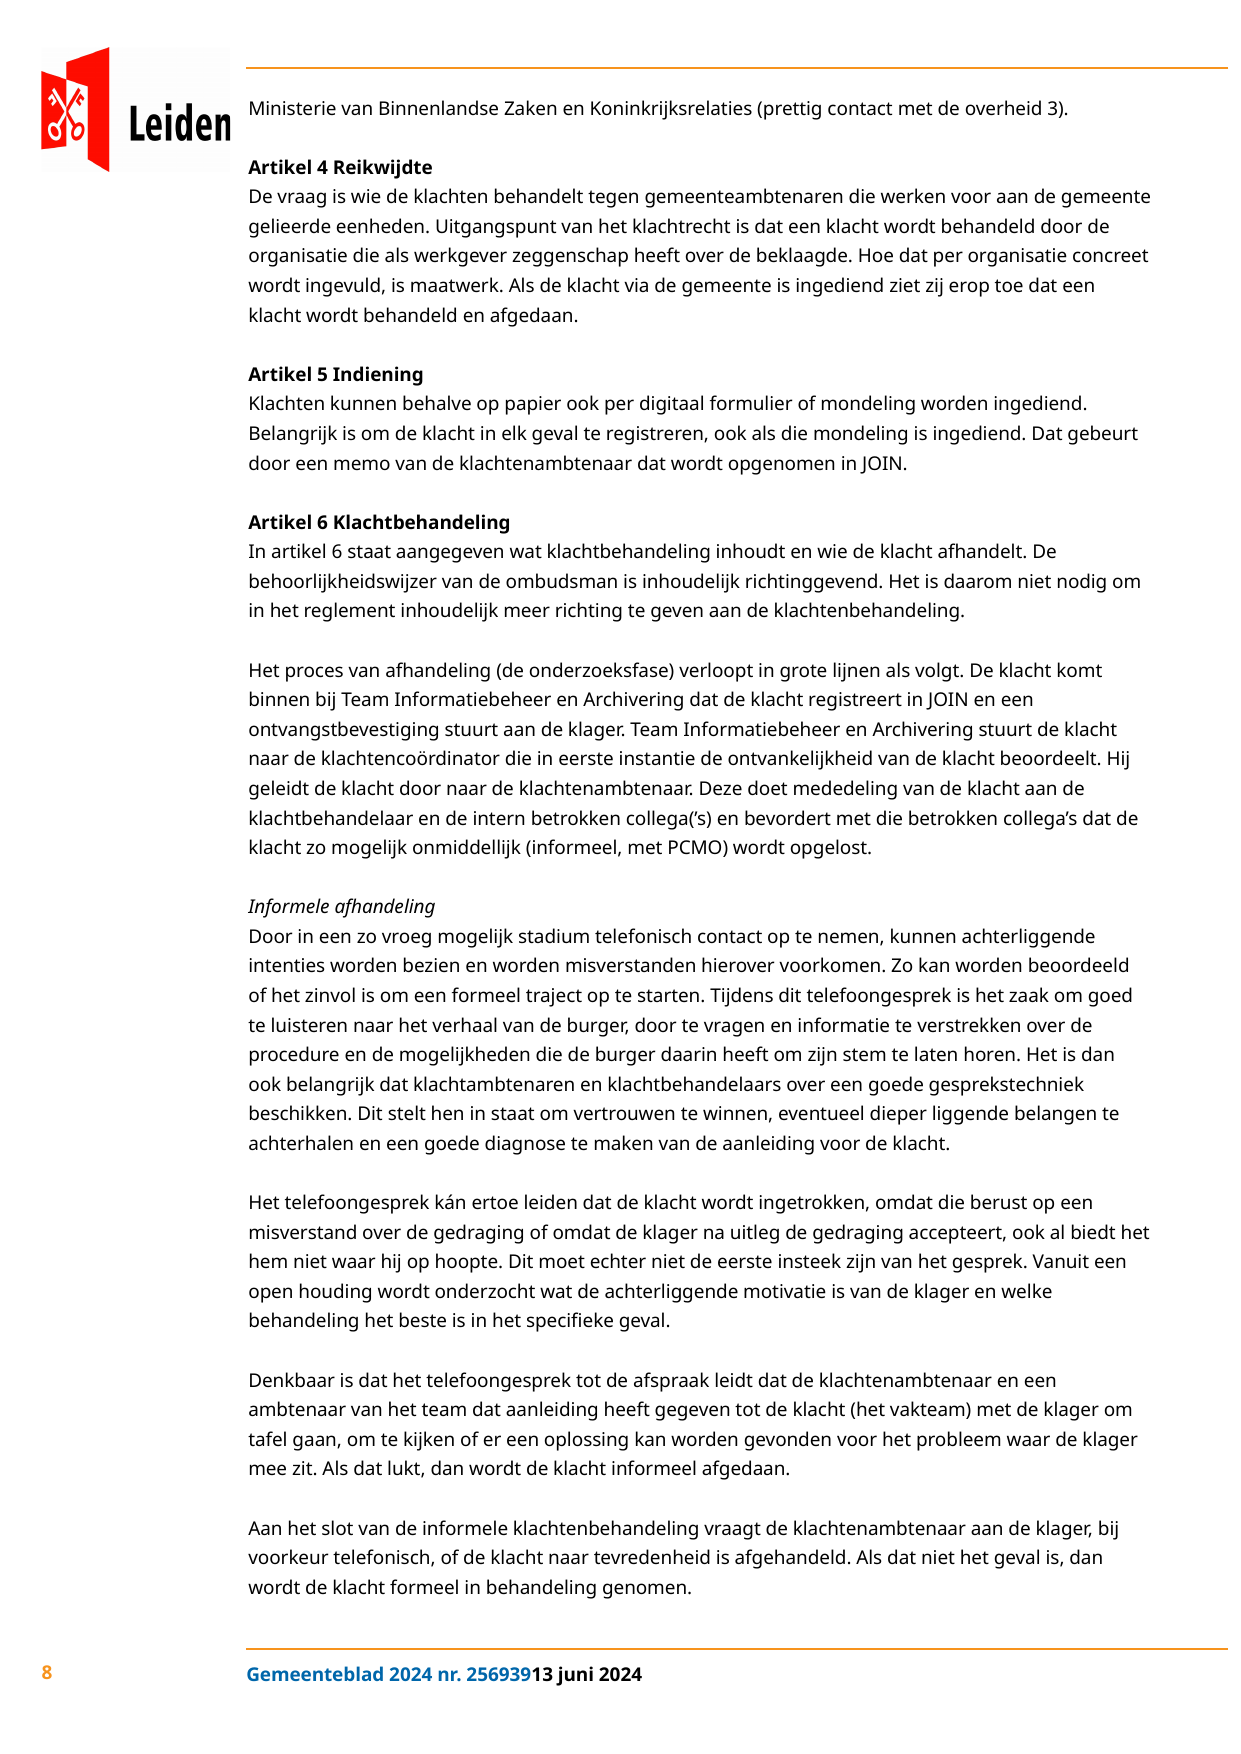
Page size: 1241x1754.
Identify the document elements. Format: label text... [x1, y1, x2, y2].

text De vraag is wie de klachten behandelt tegen gemeenteambtenaren die werken voor aan de gemeente gelieerde eenheden. Uitgangspunt van het klachtrecht is dat een klacht wordt behandeld door de organisatie die als werkgever zeggenschap heeft over de beklaagde. Hoe dat per organisatie concreet wordt ingevuld, is maatwerk. Als de klacht via de gemeente is ingediend ziet zij erop toe dat een klacht wordt behandeld en afgedaan. [248, 183, 1152, 328]
picture [41, 47, 231, 172]
text Denkbaar is dat het telefoongesprek tot de afspraak leidt dat de klachtenambtenaar en een ambtenaar van het team dat aanleiding heeft gegeven tot de klacht (het vakteam) met de klager om tafel gaan, om te kijken of er een oplossing kan worden gevonden voor het probleem waar de klager mee zit. Als dat lukt, dan wordt de klacht informeel afgedaan. [248, 1367, 1152, 1481]
text Ministerie van Binnenlandse Zaken en Koninkrijksrelaties (prettig contact met de overheid 3). [248, 95, 1152, 121]
text Het proces van afhandeling (de onderzoeksfase) verloopt in grote lijnen als volgt. De klacht komt binnen bij Team Informatiebeheer en Archivering dat de klacht registreert in JOIN en een ontvangstbevestiging stuurt aan de klager. Team Informatiebeheer en Archivering stuurt de klacht naar de klachtencoördinator die in eerste instantie de ontvankelijkheid van de klacht beoordeelt. Hij geleidt de klacht door naar de klachtenambtenaar. Deze doet mededeling van de klacht aan de klachtbehandelaar en de intern betrokken collega(’s) en bevordert met die betrokken collega’s dat de klacht zo mogelijk onmiddellijk (informeel, met PCMO) wordt opgelost. [248, 657, 1152, 860]
text Artikel 5 Indiening [248, 361, 1152, 387]
text Artikel 4 Reikwijdte [248, 154, 1152, 180]
text Aan het slot van de informele klachtenbehandeling vraagt de klachtenambtenaar aan de klager, bij voorkeur telefonisch, of de klacht naar tevredenheid is afgehandeld. Als dat niet het geval is, dan wordt de klacht formeel in behandeling genomen. [248, 1515, 1152, 1600]
text Klachten kunnen behalve op papier ook per digitaal formulier of mondeling worden ingediend. Belangrijk is om de klacht in elk geval te registreren, ook als die mondeling is ingediend. Dat gebeurt door een memo van de klachtenambtenaar dat wordt opgenomen in JOIN. [248, 391, 1152, 476]
text Artikel 6 Klachtbehandeling [248, 509, 1152, 535]
text In artikel 6 staat aangegeven wat klachtbehandeling inhoudt en wie de klacht afhandelt. De behoorlijkheidswijzer van de ombudsman is inhoudelijk richtinggevend. Het is daarom niet nodig om in het reglement inhoudelijk meer richting te geven aan de klachtenbehandeling. [248, 538, 1152, 623]
text Het telefoongesprek kán ertoe leiden dat de klacht wordt ingetrokken, omdat die berust op een misverstand over de gedraging of omdat de klager na uitleg de gedraging accepteert, ook al biedt het hem niet waar hij op hoopte. Dit moet echter niet de eerste insteek zijn van het gesprek. Vanuit een open houding wordt onderzocht wat de achterliggende motivatie is van de klager en welke behandeling het beste is in het specifieke geval. [248, 1189, 1152, 1333]
text Door in een zo vroeg mogelijk stadium telefonisch contact op te nemen, kunnen achterliggende intenties worden bezien en worden misverstanden hierover voorkomen. Zo kan worden beoordeeld of het zinvol is om een formeel traject op te starten. Tijdens dit telefoongesprek is het zaak om goed te luisteren naar het verhaal van de burger, door te vragen en informatie te verstrekken over de procedure en de mogelijkheden die de burger daarin heeft om zijn stem te laten horen. Het is dan ook belangrijk dat klachtambtenaren en klachtbehandelaars over een goede gesprekstechniek beschikken. Dit stelt hen in staat om vertrouwen te winnen, eventueel dieper liggende belangen te achterhalen en een goede diagnose te maken van de aanleiding voor de klacht. [248, 923, 1152, 1156]
text Informele afhandeling [248, 893, 1152, 919]
